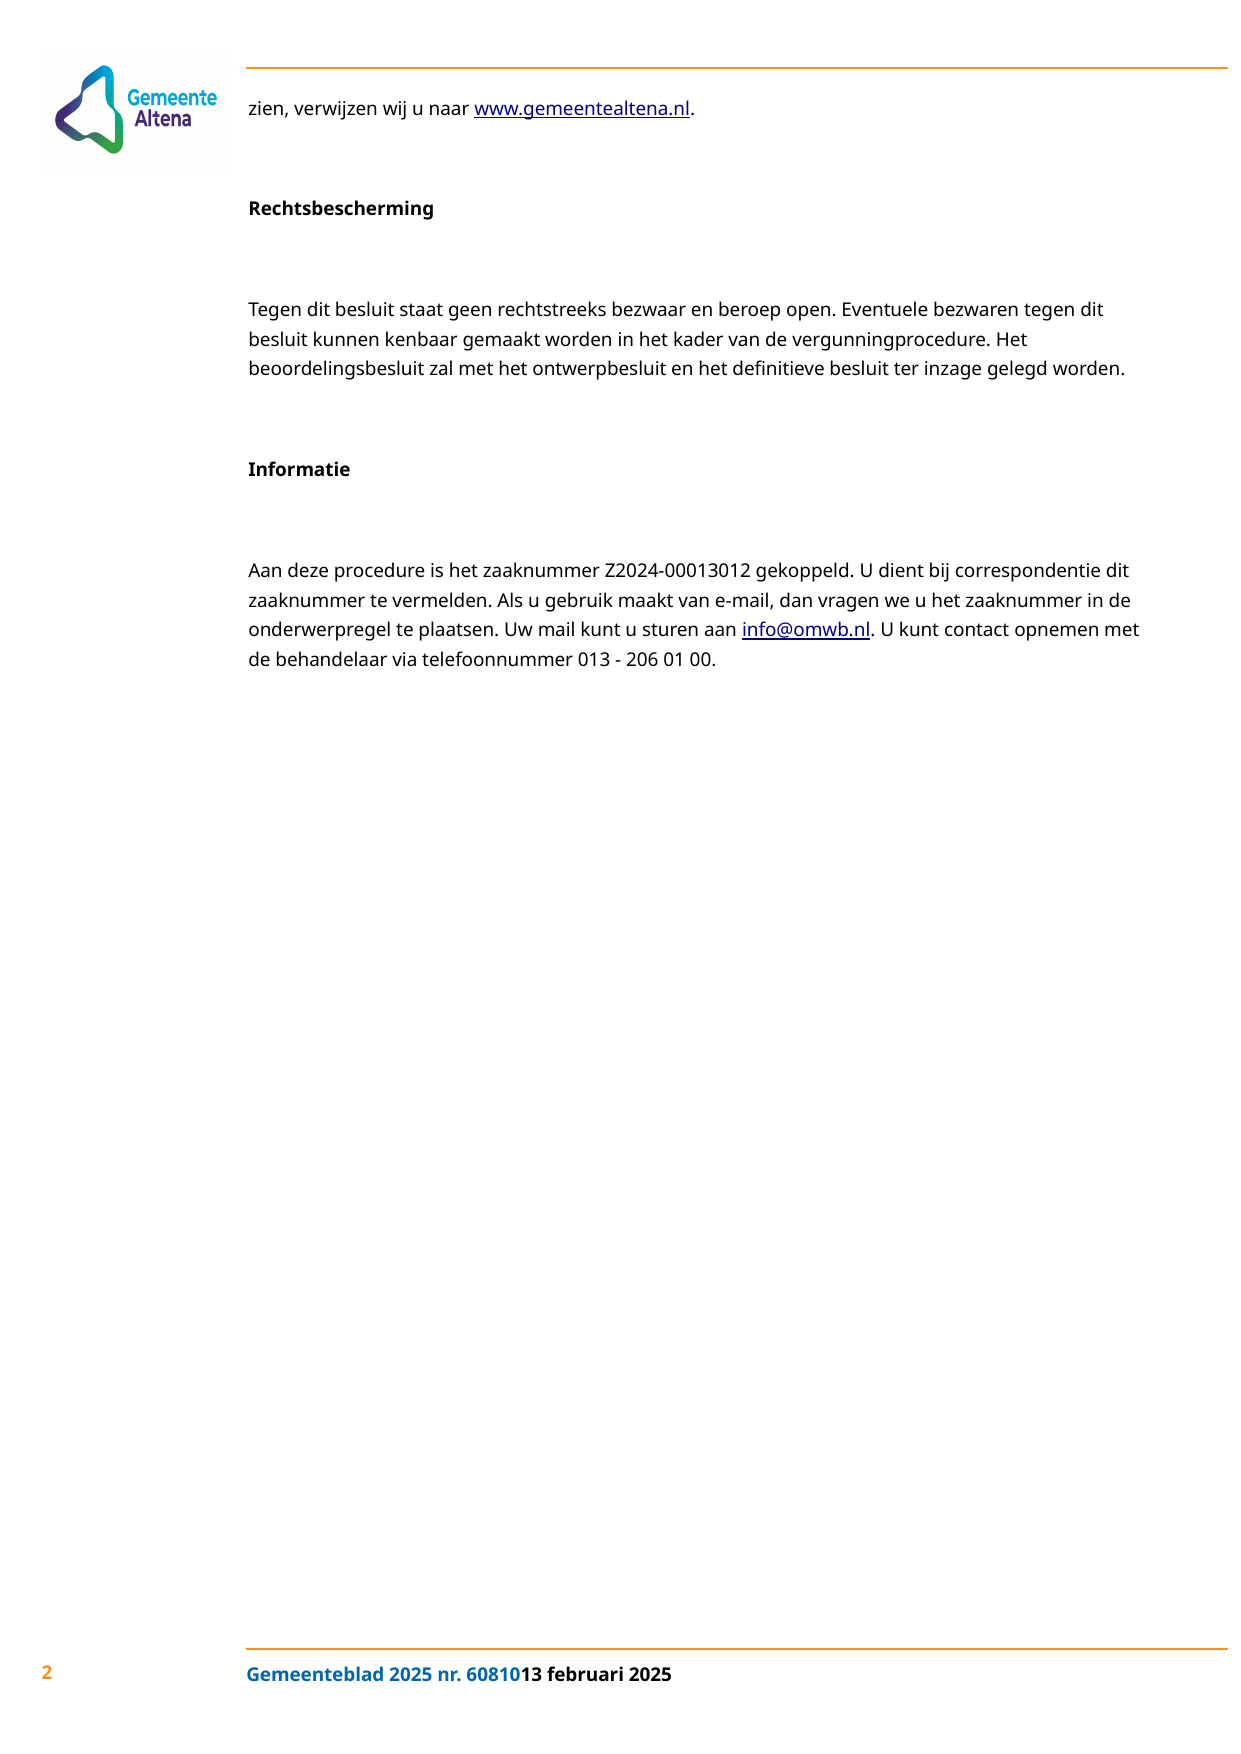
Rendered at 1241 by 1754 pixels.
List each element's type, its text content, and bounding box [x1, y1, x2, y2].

picture [41, 47, 231, 172]
text Rechtsbescherming [248, 196, 1152, 221]
text zien, verwijzen wij u naar www.gemeentealtena.nl. [248, 95, 1152, 121]
text Informatie [248, 456, 1152, 482]
text Tegen dit besluit staat geen rechtstreeks bezwaar en beroep open. Eventuele bezwaren tegen dit besluit kunnen kenbaar gemaakt worden in het kader van de vergunningprocedure. Het beoordelingsbesluit zal met het ontwerpbesluit en het definitieve besluit ter inzage gelegd worden. [248, 296, 1152, 381]
text Aan deze procedure is het zaaknummer Z2024-00013012 gekoppeld. U dient bij correspondentie dit zaaknummer te vermelden. Als u gebruik maakt van e-mail, dan vragen we u het zaaknummer in de onderwerpregel te plaatsen. Uw mail kunt u sturen aan info@omwb.nl. U kunt contact opnemen met de behandelaar via telefoonnummer 013 - 206 01 00. [248, 557, 1152, 672]
